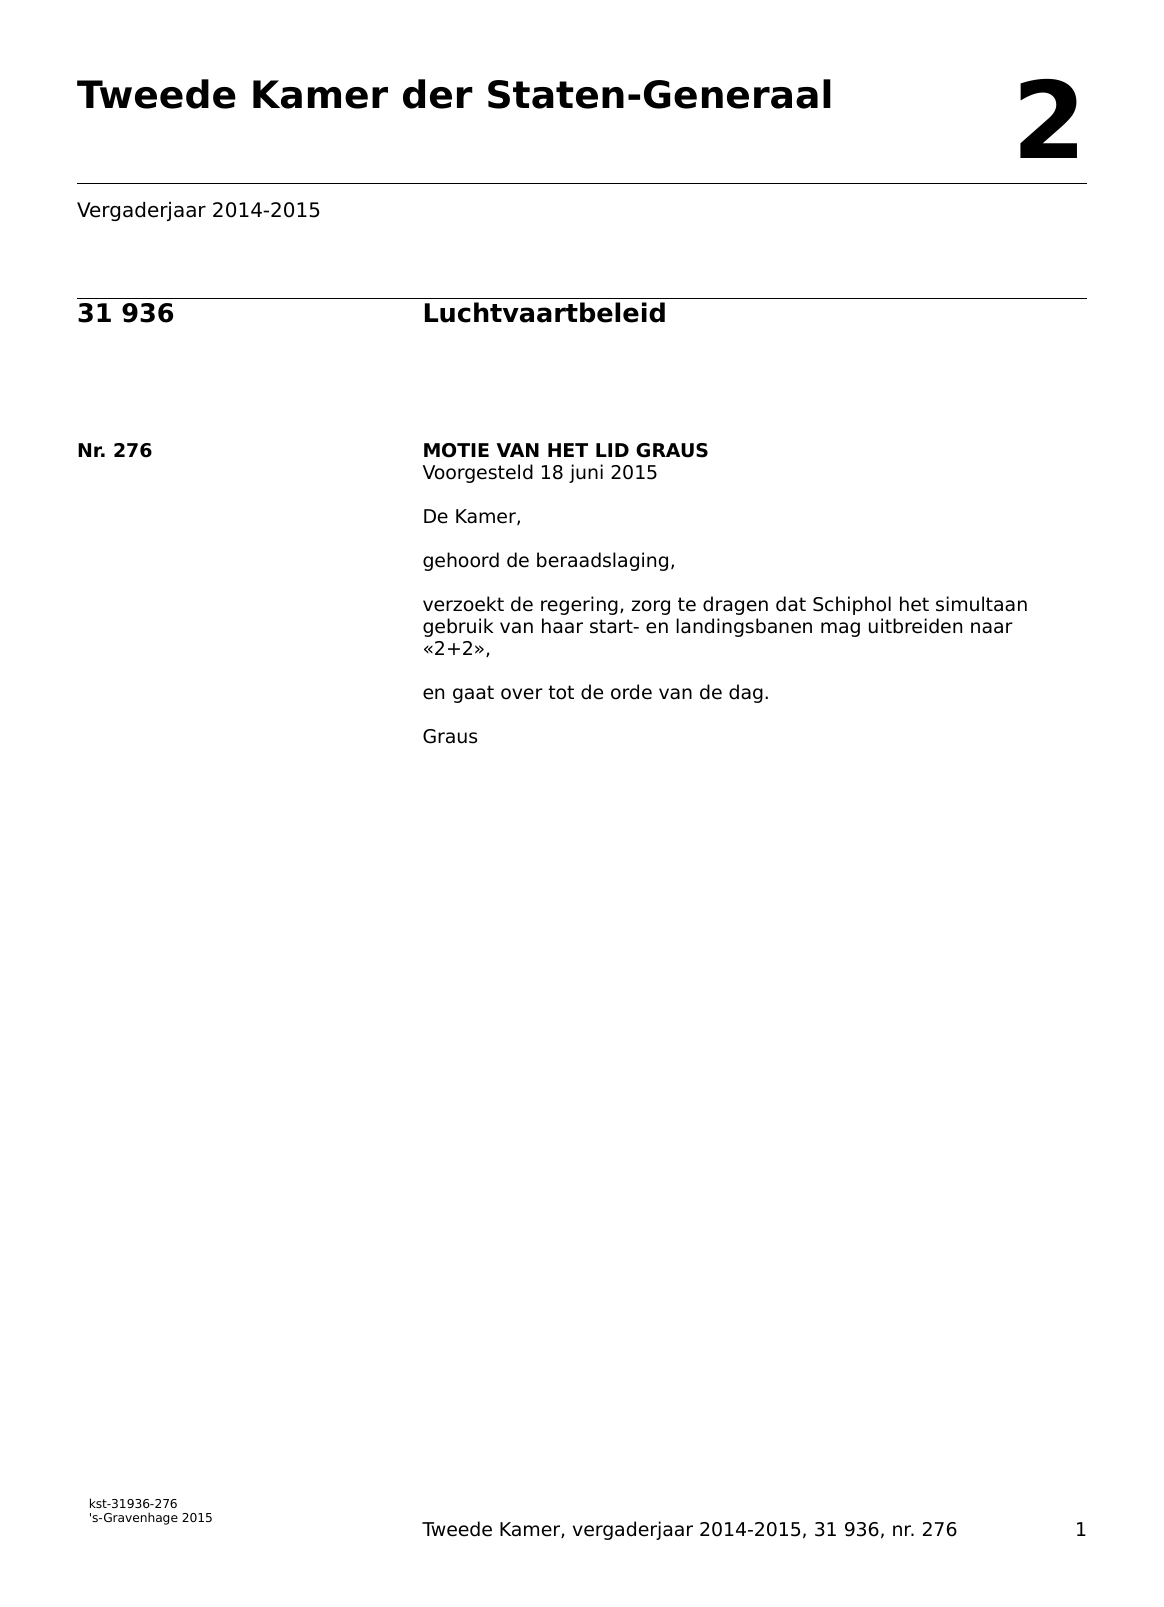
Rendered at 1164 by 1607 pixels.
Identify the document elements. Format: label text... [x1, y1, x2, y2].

table_header Tweede Kamer der Staten-Generaal [77, 59, 886, 183]
subtitle Nr. 276 MOTIE VAN HET LID GRAUS [77, 440, 1087, 462]
text 's-Gravenhage 2015 [88, 1511, 323, 1525]
text De Kamer, [422, 506, 1087, 528]
text gehoord de beraadslaging, [422, 550, 1087, 572]
text Graus [422, 726, 1087, 748]
table_header 2 [886, 59, 1087, 183]
subtitle 31 936 Luchtvaartbeleid [77, 299, 1087, 329]
text Voorgesteld 18 juni 2015 [422, 462, 1087, 484]
table_cell Vergaderjaar 2014-2015 [77, 184, 1087, 298]
text kst-31936-276 [88, 1497, 323, 1511]
text en gaat over tot de orde van de dag. [422, 682, 1087, 704]
text verzoekt de regering, zorg te dragen dat Schiphol het simultaan gebruik van haar start- en landingsbanen mag uitbreiden naar «2+2», [422, 594, 1087, 660]
